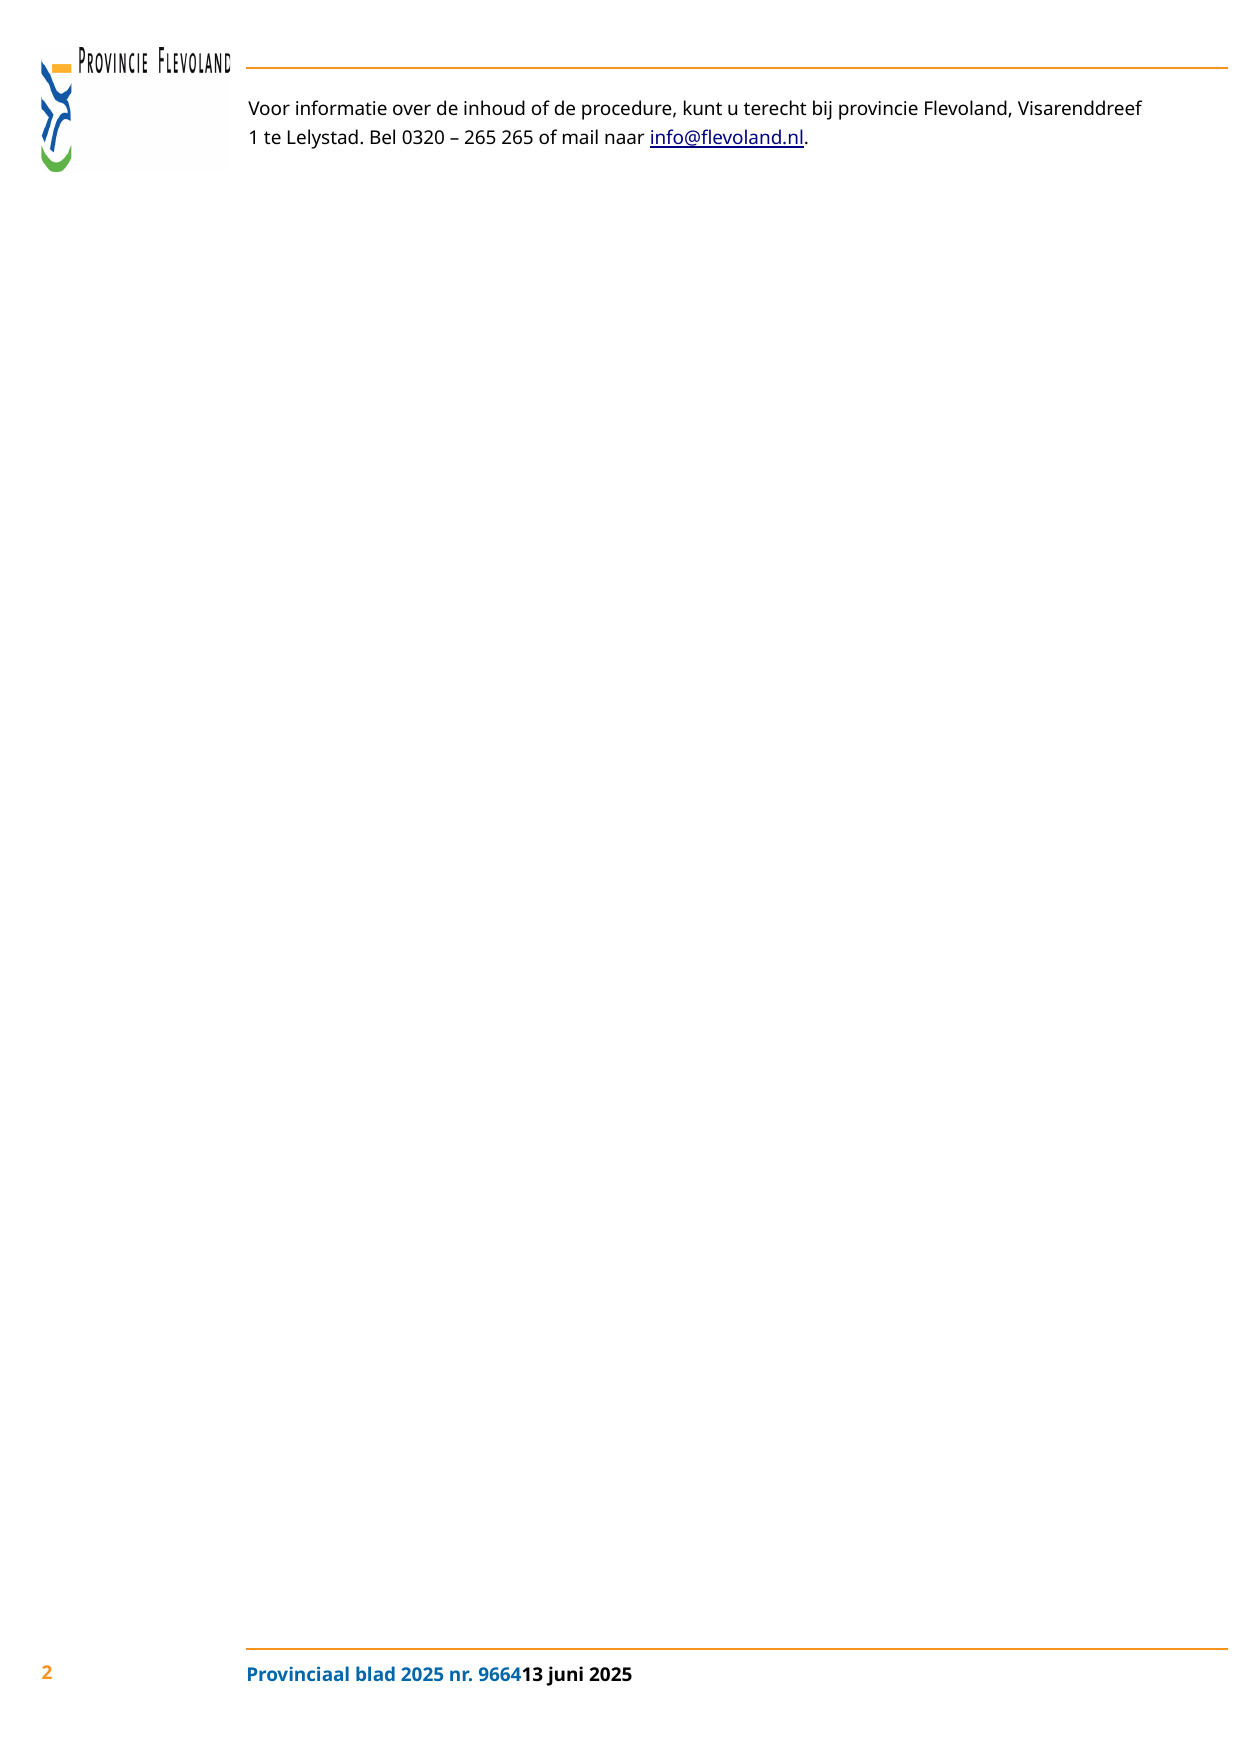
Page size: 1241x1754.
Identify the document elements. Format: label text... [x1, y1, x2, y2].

text Voor informatie over de inhoud of de procedure, kunt u terecht bij provincie Flevoland, Visarenddreef 1 te Lelystad. Bel 0320 – 265 265 of mail naar info@flevoland.nl. [248, 95, 1152, 150]
picture [41, 47, 231, 172]
